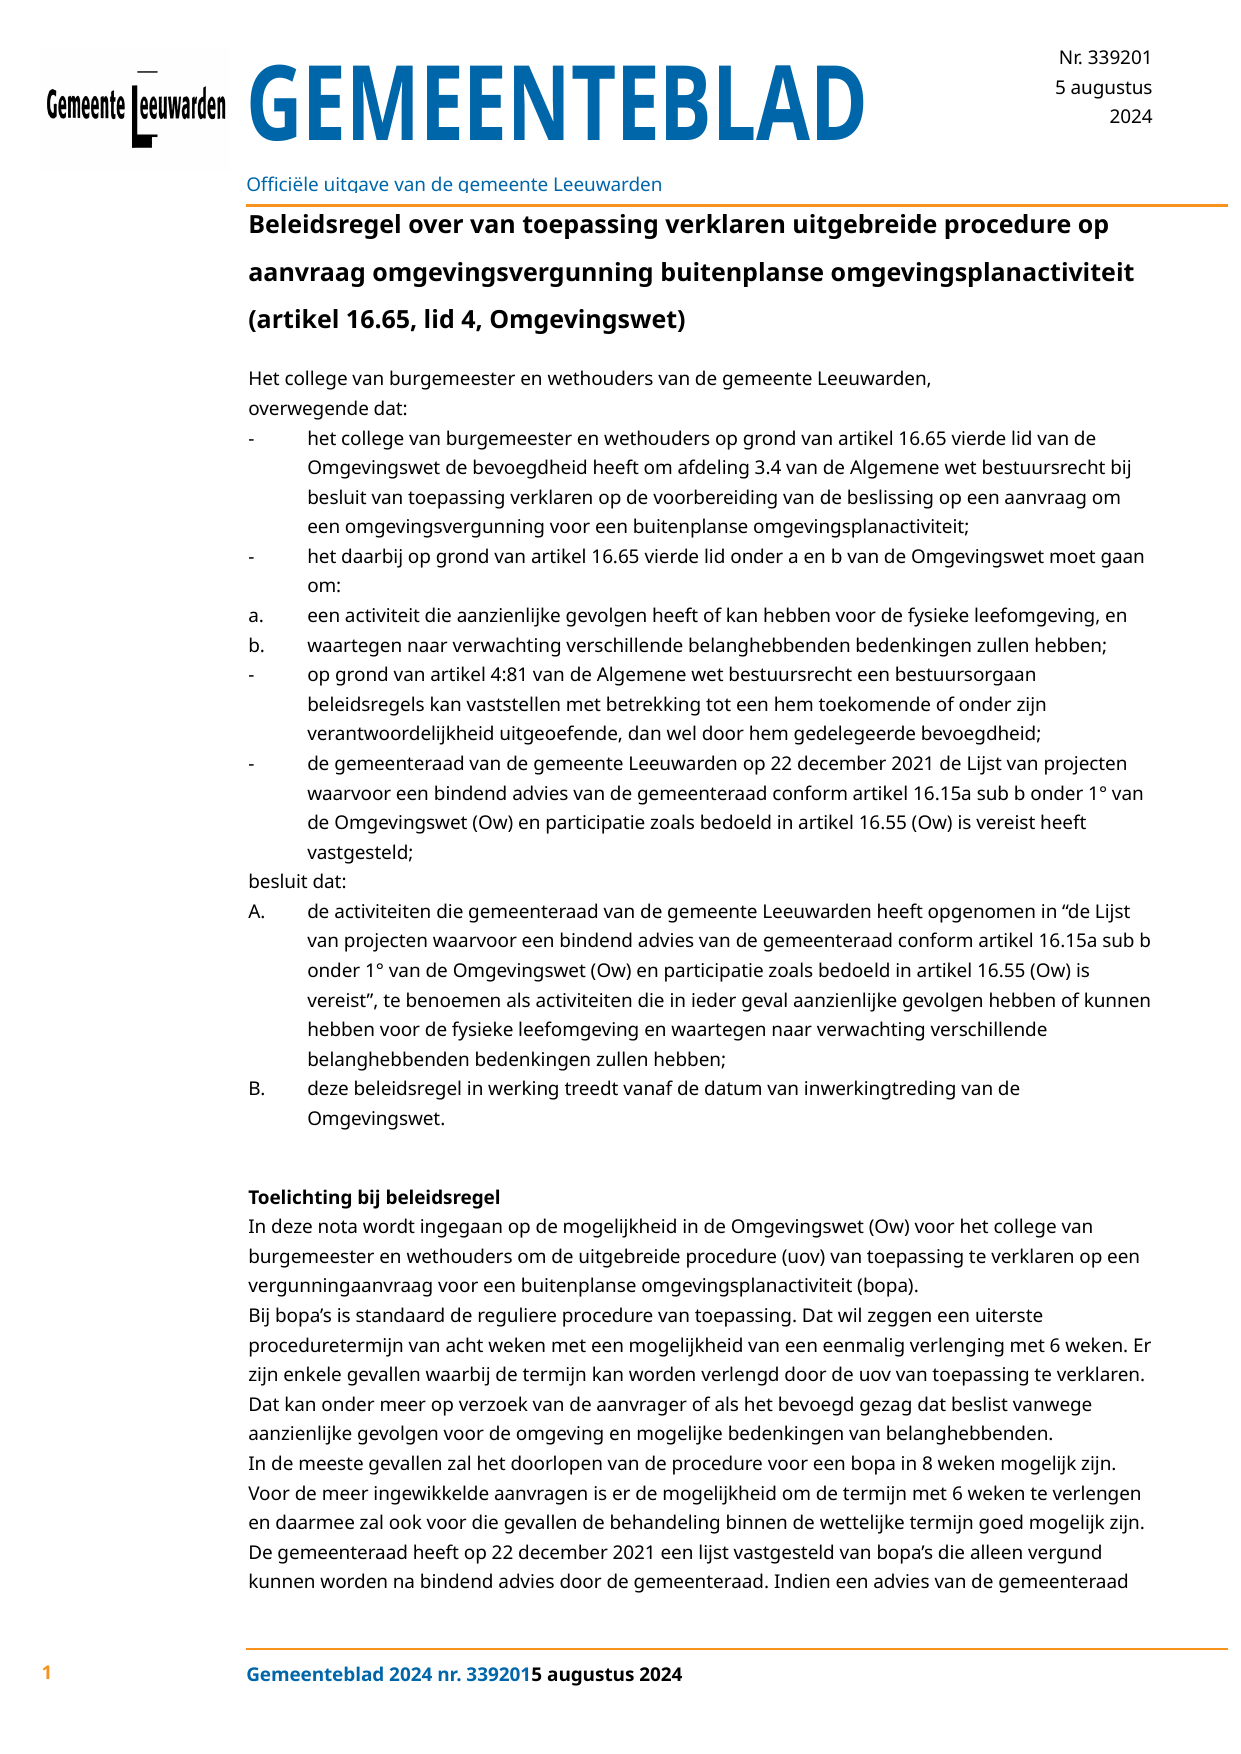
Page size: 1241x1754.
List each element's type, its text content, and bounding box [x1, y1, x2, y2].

text Het college van burgemeester en wethouders van de gemeente Leeuwarden, [248, 366, 1152, 391]
list het daarbij op grond van artikel 16.65 vierde lid onder a en b van de Omgevingswet moet gaan om: [248, 543, 1152, 598]
list de activiteiten die gemeenteraad van de gemeente Leeuwarden heeft opgenomen in “de Lijst van projecten waarvoor een bindend advies van de gemeenteraad conform artikel 16.15a sub b onder 1° van de Omgevingswet (Ow) en participatie zoals bedoeld in artikel 16.55 (Ow) is vereist”, te benoemen als activiteiten die in ieder geval aanzienlijke gevolgen hebben of kunnen hebben voor de fysieke leefomgeving en waartegen naar verwachting verschillende belanghebbenden bedenkingen zullen hebben; [248, 898, 1152, 1072]
list op grond van artikel 4:81 van de Algemene wet bestuursrecht een bestuursorgaan beleidsregels kan vaststellen met betrekking tot een hem toekomende of onder zijn verantwoordelijkheid uitgeoefende, dan wel door hem gedelegeerde bevoegdheid; [248, 661, 1152, 746]
text besluit dat: [248, 868, 1152, 894]
text overwegende dat: [248, 395, 1152, 421]
list deze beleidsregel in werking treedt vanaf de datum van inwerkingtreding van de Omgevingswet. [248, 1076, 1152, 1131]
text Bij bopa’s is standaard de reguliere procedure van toepassing. Dat wil zeggen een uiterste proceduretermijn van acht weken met een mogelijkheid van een eenmalig verlenging met 6 weken. Er zijn enkele gevallen waarbij de termijn kan worden verlengd door de uov van toepassing te verklaren. Dat kan onder meer op verzoek van de aanvrager of als het bevoegd gezag dat beslist vanwege aanzienlijke gevolgen voor de omgeving en mogelijke bedenkingen van belanghebbenden. [248, 1302, 1152, 1446]
list de gemeenteraad van de gemeente Leeuwarden op 22 december 2021 de Lijst van projecten waarvoor een bindend advies van de gemeenteraad conform artikel 16.15a sub b onder 1° van de Omgevingswet (Ow) en participatie zoals bedoeld in artikel 16.55 (Ow) is vereist heeft vastgesteld; [248, 750, 1152, 864]
text De gemeenteraad heeft op 22 december 2021 een lijst vastgesteld van bopa’s die alleen vergund kunnen worden na bindend advies door de gemeenteraad. Indien een advies van de gemeenteraad [248, 1539, 1152, 1594]
text In deze nota wordt ingegaan op de mogelijkheid in de Omgevingswet (Ow) voor het college van burgemeester en wethouders om de uitgebreide procedure (uov) van toepassing te verklaren op een vergunningaanvraag voor een buitenplanse omgevingsplanactiviteit (bopa). [248, 1213, 1152, 1298]
picture [41, 47, 231, 172]
list waartegen naar verwachting verschillende belanghebbenden bedenkingen zullen hebben; [248, 632, 1152, 657]
list een activiteit die aanzienlijke gevolgen heeft of kan hebben voor de fysieke leefomgeving, en [248, 602, 1152, 628]
text Toelichting bij beleidsregel [248, 1184, 1152, 1210]
list het college van burgemeester en wethouders op grond van artikel 16.65 vierde lid van de Omgevingswet de bevoegdheid heeft om afdeling 3.4 van de Algemene wet bestuursrecht bij besluit van toepassing verklaren op de voorbereiding van de beslissing op een aanvraag om een omgevingsvergunning voor een buitenplanse omgevingsplanactiviteit; [248, 425, 1152, 539]
text Beleidsregel over van toepassing verklaren uitgebreide procedure op aanvraag omgevingsvergunning buitenplanse omgevingsplanactiviteit (artikel 16.65, lid 4, Omgevingswet) [248, 207, 1152, 336]
text In de meeste gevallen zal het doorlopen van de procedure voor een bopa in 8 weken mogelijk zijn. Voor de meer ingewikkelde aanvragen is er de mogelijkheid om de termijn met 6 weken te verlengen en daarmee zal ook voor die gevallen de behandeling binnen de wettelijke termijn goed mogelijk zijn. [248, 1450, 1152, 1535]
